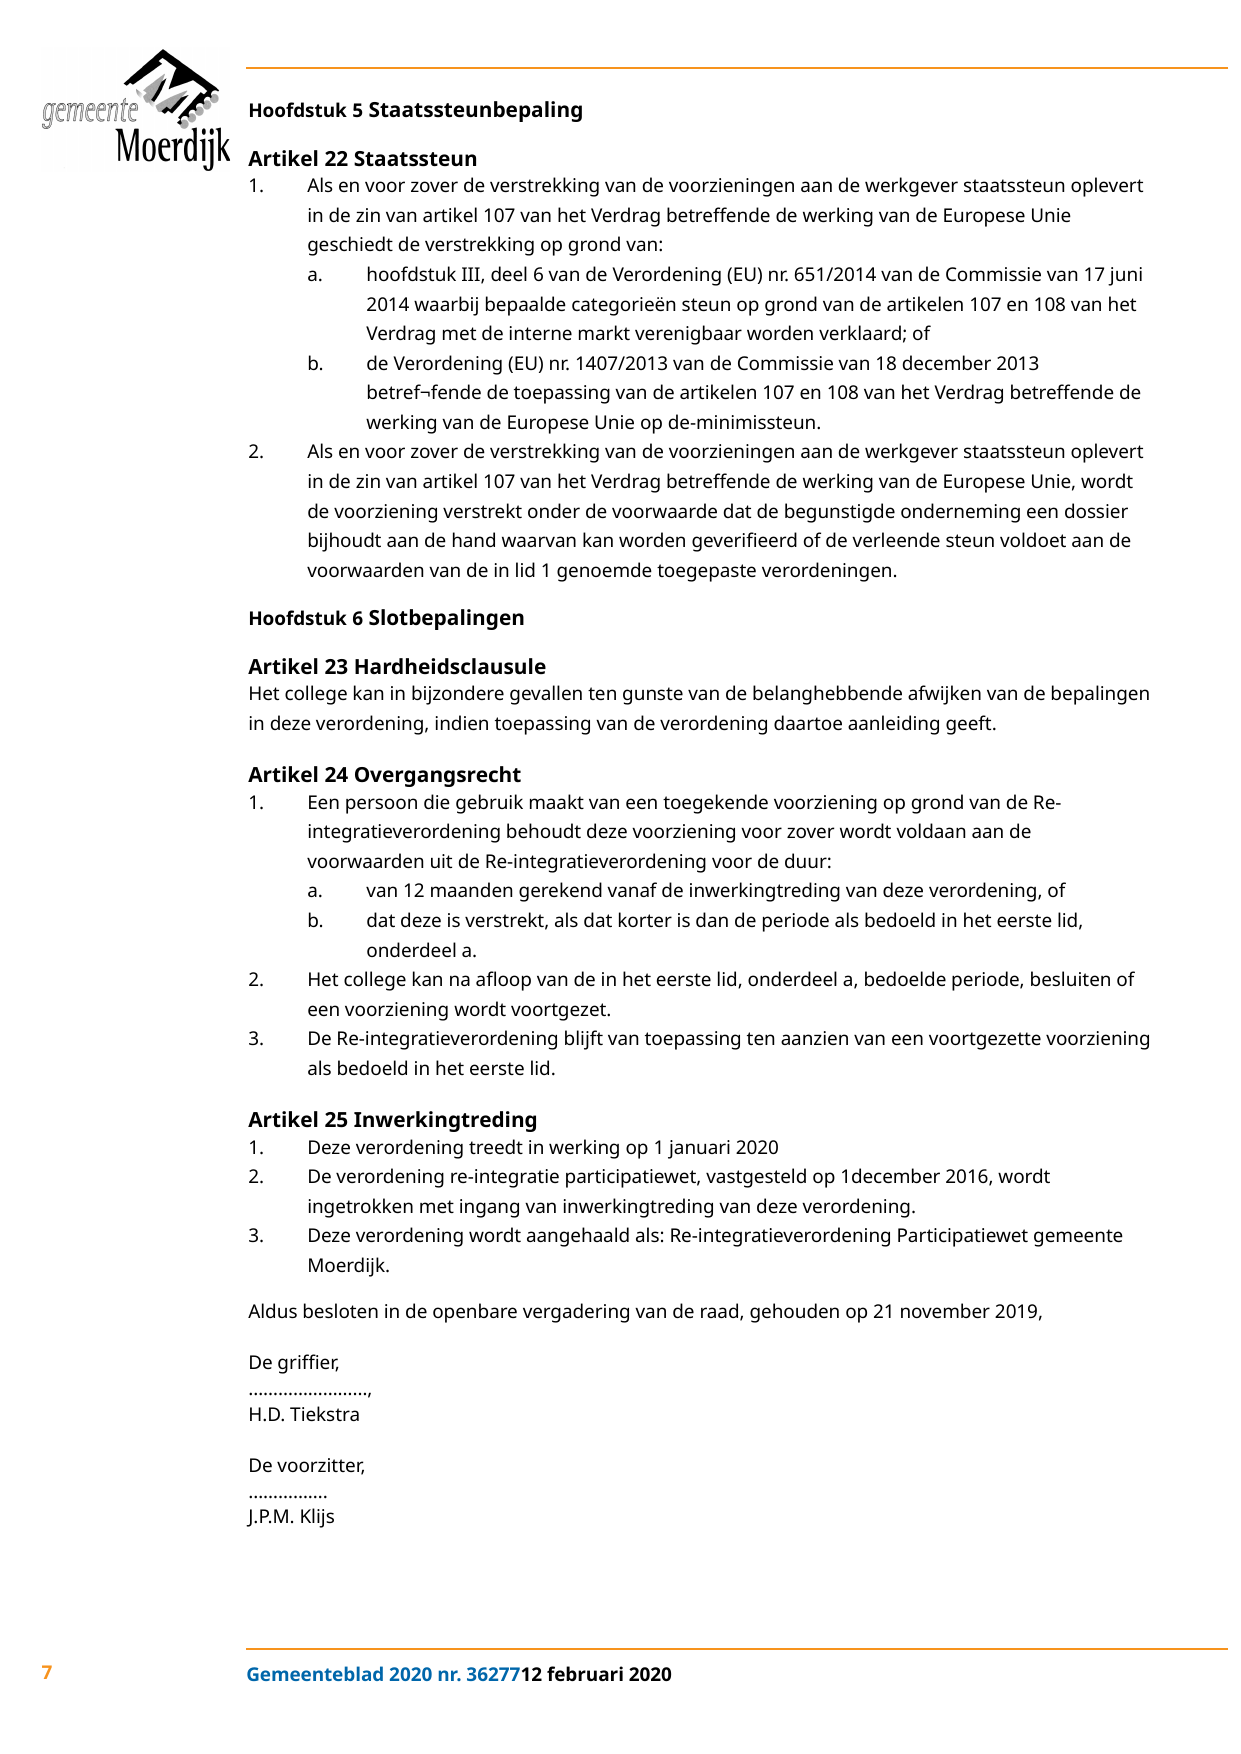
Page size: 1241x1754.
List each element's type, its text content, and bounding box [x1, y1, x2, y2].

list de Verordening (EU) nr. 1407/2013 van de Commissie van 18 december 2013 betref¬fende de toepassing van de artikelen 107 en 108 van het Verdrag betreffende de werking van de Europese Unie op de-minimissteun. [307, 350, 1152, 435]
list hoofdstuk III, deel 6 van de Verordening (EU) nr. 651/2014 van de Commissie van 17 juni 2014 waarbij bepaalde categorieën steun op grond van de artikelen 107 en 108 van het Verdrag met de interne markt verenigbaar worden verklaard; of [307, 261, 1152, 346]
text Artikel 24 Overgangsrecht [248, 760, 1152, 789]
list Als en voor zover de verstrekking van de voorzieningen aan de werkgever staatssteun oplevert in de zin van artikel 107 van het Verdrag betreffende de werking van de Europese Unie, wordt de voorziening verstrekt onder de voorwaarde dat de begunstigde onderneming een dossier bijhoudt aan de hand waarvan kan worden geverifieerd of de verleende steun voldoet aan de voorwaarden van de in lid 1 genoemde toegepaste verordeningen. [248, 439, 1152, 583]
text H.D. Tiekstra [248, 1401, 1152, 1427]
text Hoofdstuk 6 Slotbepalingen [248, 603, 1152, 631]
list Deze verordening treedt in werking op 1 januari 2020 [248, 1134, 1152, 1160]
list van 12 maanden gerekend vanaf de inwerkingtreding van deze verordening, of [307, 878, 1152, 903]
text ……………. [248, 1478, 1152, 1504]
list Als en voor zover de verstrekking van de voorzieningen aan de werkgever staatssteun oplevert in de zin van artikel 107 van het Verdrag betreffende de werking van de Europese Unie geschiedt de verstrekking op grond van: [248, 172, 1152, 257]
text Hoofdstuk 5 Staatssteunbepaling [248, 95, 1152, 123]
text Aldus besloten in de openbare vergadering van de raad, gehouden op 21 november 2019, [248, 1298, 1152, 1324]
text J.P.M. Klijs [248, 1504, 1152, 1529]
picture [41, 47, 231, 172]
text ……………………, [248, 1375, 1152, 1401]
list Deze verordening wordt aangehaald als: Re-integratieverordening Participatiewet gemeente Moerdijk. [248, 1223, 1152, 1278]
text Artikel 25 Inwerkingtreding [248, 1106, 1152, 1134]
text De griffier, [248, 1349, 1152, 1375]
list Een persoon die gebruik maakt van een toegekende voorziening op grond van de Re-integratieverordening behoudt deze voorziening voor zover wordt voldaan aan de voorwaarden uit de Re-integratieverordening voor de duur: [248, 789, 1152, 874]
list dat deze is verstrekt, als dat korter is dan de periode als bedoeld in het eerste lid, onderdeel a. [307, 907, 1152, 962]
text De voorzitter, [248, 1452, 1152, 1478]
text Artikel 23 Hardheidsclausule [248, 652, 1152, 680]
list De verordening re-integratie participatiewet, vastgesteld op 1december 2016, wordt ingetrokken met ingang van inwerkingtreding van deze verordening. [248, 1163, 1152, 1219]
text Artikel 22 Staatssteun [248, 144, 1152, 172]
list Het college kan na afloop van de in het eerste lid, onderdeel a, bedoelde periode, besluiten of een voorziening wordt voortgezet. [248, 966, 1152, 1022]
text Het college kan in bijzondere gevallen ten gunste van de belanghebbende afwijken van de bepalingen in deze verordening, indien toepassing van de verordening daartoe aanleiding geeft. [248, 680, 1152, 736]
list De Re-integratieverordening blijft van toepassing ten aanzien van een voortgezette voorziening als bedoeld in het eerste lid. [248, 1026, 1152, 1081]
